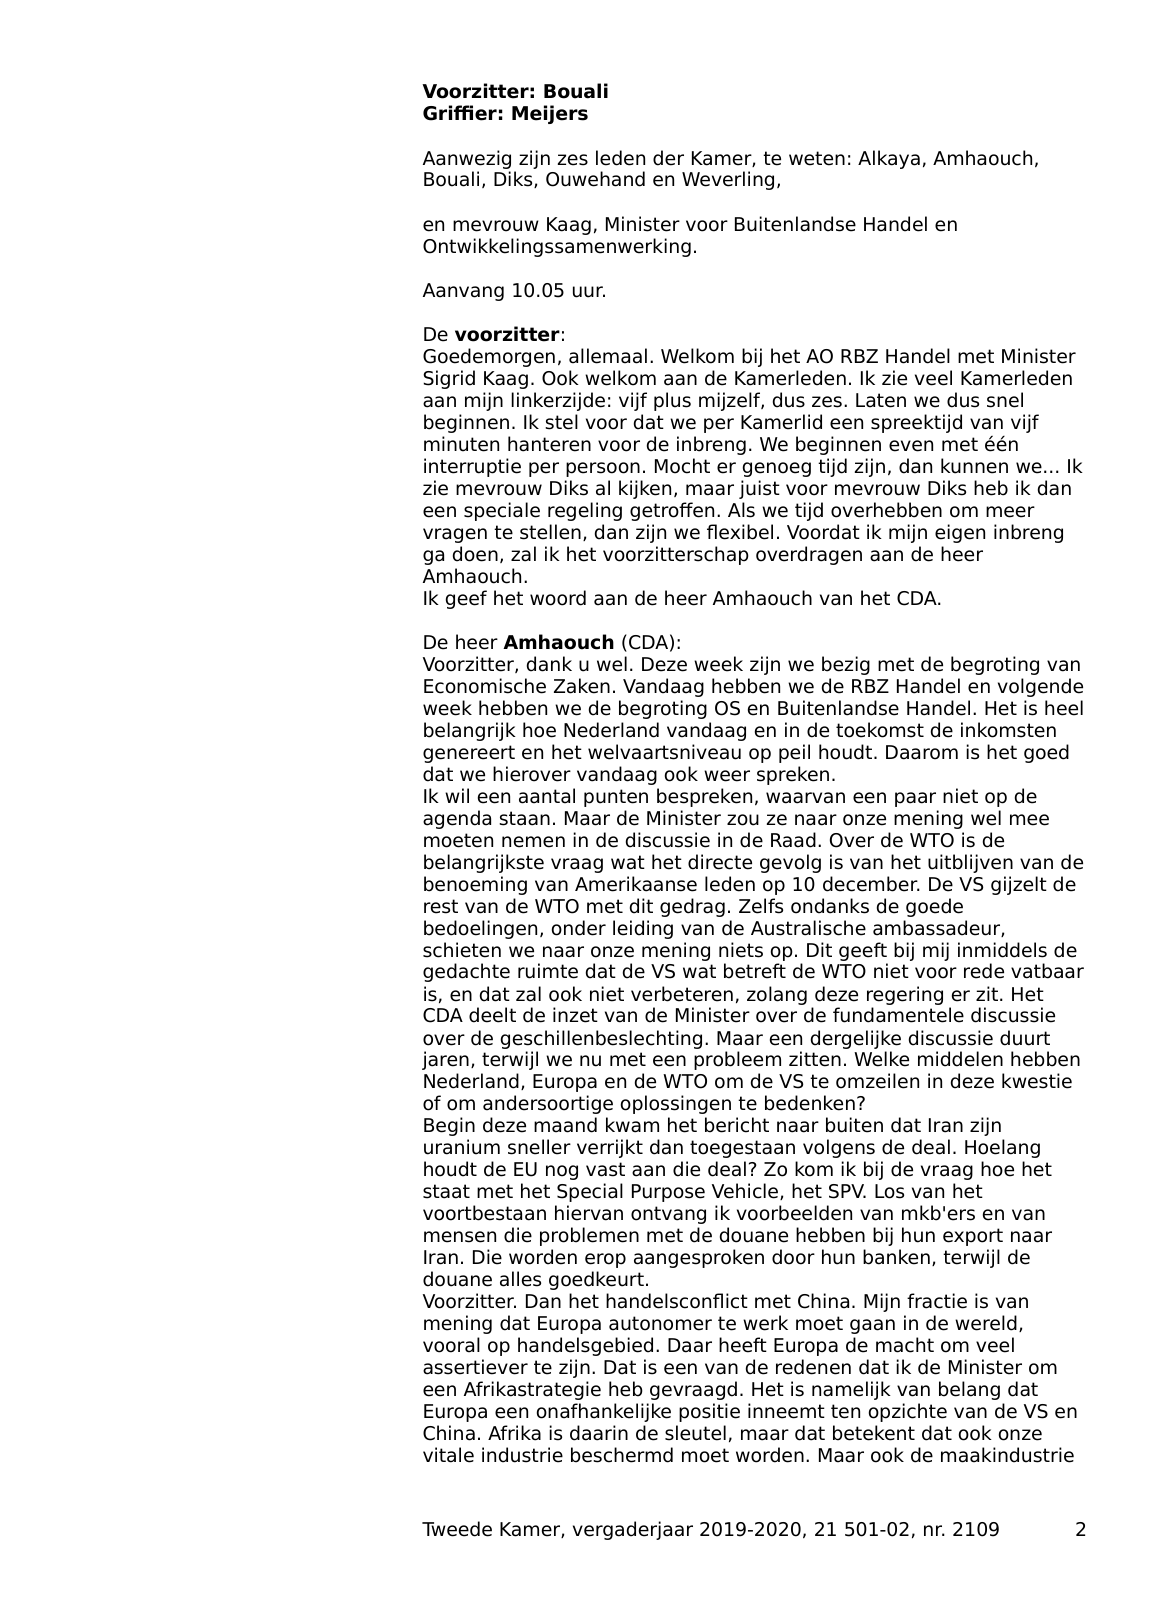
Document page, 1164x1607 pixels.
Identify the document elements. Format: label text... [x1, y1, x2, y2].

text Goedemorgen, allemaal. Welkom bij het AO RBZ Handel met Minister Sigrid Kaag. Ook welkom aan de Kamerleden. Ik zie veel Kamerleden aan mijn linkerzijde: vijf plus mijzelf, dus zes. Laten we dus snel beginnen. Ik stel voor dat we per Kamerlid een spreektijd van vijf minuten hanteren voor de inbreng. We beginnen even met één interruptie per persoon. Mocht er genoeg tijd zijn, dan kunnen we... Ik zie mevrouw Diks al kijken, maar juist voor mevrouw Diks heb ik dan een speciale regeling getroffen. Als we tijd overhebben om meer vragen te stellen, dan zijn we flexibel. Voordat ik mijn eigen inbreng ga doen, zal ik het voorzitterschap overdragen aan de heer Amhaouch. [422, 346, 1087, 588]
text Aanvang 10.05 uur. [422, 280, 1087, 302]
text Aanwezig zijn zes leden der Kamer, te weten: Alkaya, Amhaouch, Bouali, Diks, Ouwehand en Weverling, [422, 147, 1087, 191]
text Griffier: Meijers [422, 103, 1087, 125]
text De voorzitter: [422, 324, 1087, 346]
text Begin deze maand kwam het bericht naar buiten dat Iran zijn uranium sneller verrijkt dan toegestaan volgens de deal. Hoelang houdt de EU nog vast aan die deal? Zo kom ik bij de vraag hoe het staat met het Special Purpose Vehicle, het SPV. Los van het voortbestaan hiervan ontvang ik voorbeelden van mkb'ers en van mensen die problemen met de douane hebben bij hun export naar Iran. Die worden erop aangesproken door hun banken, terwijl de douane alles goedkeurt. [422, 1115, 1087, 1291]
text en mevrouw Kaag, Minister voor Buitenlandse Handel en Ontwikkelingssamenwerking. [422, 213, 1087, 257]
text Voorzitter: Bouali [422, 81, 1087, 103]
text Ik wil een aantal punten bespreken, waarvan een paar niet op de agenda staan. Maar de Minister zou ze naar onze mening wel mee moeten nemen in de discussie in de Raad. Over de WTO is de belangrijkste vraag wat het directe gevolg is van het uitblijven van de benoeming van Amerikaanse leden op 10 december. De VS gijzelt de rest van de WTO met dit gedrag. Zelfs ondanks de goede bedoelingen, onder leiding van de Australische ambassadeur, schieten we naar onze mening niets op. Dit geeft bij mij inmiddels de gedachte ruimte dat de VS wat betreft de WTO niet voor rede vatbaar is, en dat zal ook niet verbeteren, zolang deze regering er zit. Het CDA deelt de inzet van de Minister over de fundamentele discussie over de geschillenbeslechting. Maar een dergelijke discussie duurt jaren, terwijl we nu met een probleem zitten. Welke middelen hebben Nederland, Europa en de WTO om de VS te omzeilen in deze kwestie of om andersoortige oplossingen te bedenken? [422, 786, 1087, 1115]
text De heer Amhaouch (CDA): [422, 632, 1087, 654]
text Voorzitter. Dan het handelsconflict met China. Mijn fractie is van mening dat Europa autonomer te werk moet gaan in de wereld, vooral op handelsgebied. Daar heeft Europa de macht om veel assertiever te zijn. Dat is een van de redenen dat ik de Minister om een Afrikastrategie heb gevraagd. Het is namelijk van belang dat Europa een onafhankelijke positie inneemt ten opzichte van de VS en China. Afrika is daarin de sleutel, maar dat betekent dat ook onze vitale industrie beschermd moet worden. Maar ook de maakindustrie [422, 1291, 1087, 1467]
text Ik geef het woord aan de heer Amhaouch van het CDA. [422, 588, 1087, 609]
text Voorzitter, dank u wel. Deze week zijn we bezig met de begroting van Economische Zaken. Vandaag hebben we de RBZ Handel en volgende week hebben we de begroting OS en Buitenlandse Handel. Het is heel belangrijk hoe Nederland vandaag en in de toekomst de inkomsten genereert en het welvaartsniveau op peil houdt. Daarom is het goed dat we hierover vandaag ook weer spreken. [422, 654, 1087, 786]
